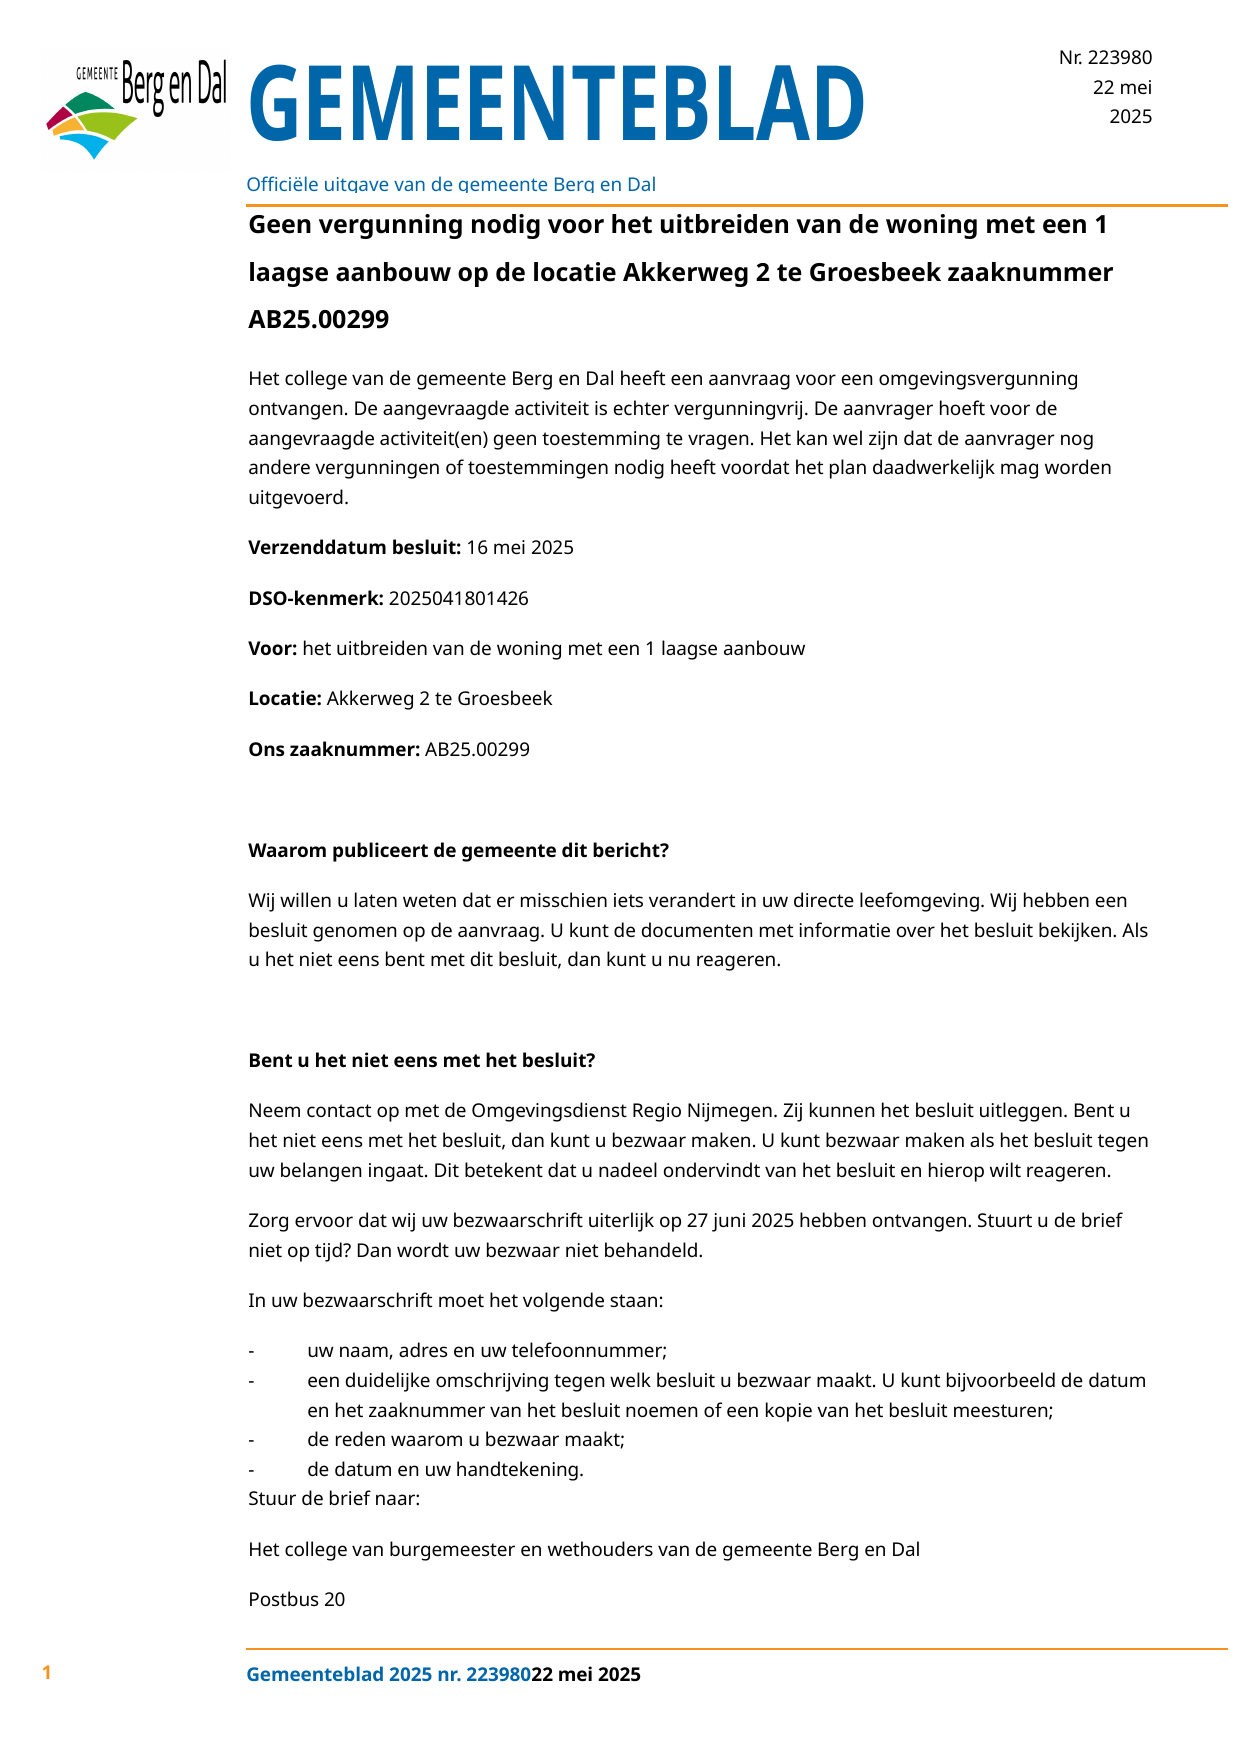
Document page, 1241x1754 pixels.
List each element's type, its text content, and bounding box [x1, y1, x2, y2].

text Bent u het niet eens met het besluit? [248, 1047, 1152, 1073]
list uw naam, adres en uw telefoonnummer; [248, 1338, 1152, 1363]
text Waarom publiceert de gemeente dit bericht? [248, 837, 1152, 862]
text Het college van burgemeester en wethouders van de gemeente Berg en Dal [248, 1536, 1152, 1562]
text Verzenddatum besluit: 16 mei 2025 [248, 534, 1152, 560]
text In uw bezwaarschrift moet het volgende staan: [248, 1287, 1152, 1313]
list een duidelijke omschrijving tegen welk besluit u bezwaar maakt. U kunt bijvoorbeeld de datum en het zaaknummer van het besluit noemen of een kopie van het besluit meesturen; [248, 1367, 1152, 1422]
text Postbus 20 [248, 1586, 1152, 1612]
text Wij willen u laten weten dat er misschien iets verandert in uw directe leefomgeving. Wij hebben een besluit genomen op de aanvraag. U kunt de documenten met informatie over het besluit bekijken. Als u het niet eens bent met dit besluit, dan kunt u nu reageren. [248, 887, 1152, 972]
picture [41, 47, 231, 172]
text Neem contact op met de Omgevingsdienst Regio Nijmegen. Zij kunnen het besluit uitleggen. Bent u het niet eens met het besluit, dan kunt u bezwaar maken. U kunt bezwaar maken als het besluit tegen uw belangen ingaat. Dit betekent dat u nadeel ondervindt van het besluit en hierop wilt reageren. [248, 1098, 1152, 1182]
text Het college van de gemeente Berg en Dal heeft een aanvraag voor een omgevingsvergunning ontvangen. De aangevraagde activiteit is echter vergunningvrij. De aanvrager hoeft voor de aangevraagde activiteit(en) geen toestemming te vragen. Het kan wel zijn dat de aanvrager nog andere vergunningen of toestemmingen nodig heeft voordat het plan daadwerkelijk mag worden uitgevoerd. [248, 366, 1152, 509]
list de datum en uw handtekening. [248, 1456, 1152, 1482]
text DSO-kenmerk: 2025041801426 [248, 585, 1152, 610]
list de reden waarom u bezwaar maakt; [248, 1426, 1152, 1452]
text Stuur de brief naar: [248, 1486, 1152, 1511]
text Ons zaaknummer: AB25.00299 [248, 736, 1152, 762]
text Voor: het uitbreiden van de woning met een 1 laagse aanbouw [248, 635, 1152, 661]
text Zorg ervoor dat wij uw bezwaarschrift uiterlijk op 27 juni 2025 hebben ontvangen. Stuurt u de brief niet op tijd? Dan wordt uw bezwaar niet behandeld. [248, 1207, 1152, 1262]
text Locatie: Akkerweg 2 te Groesbeek [248, 686, 1152, 711]
text Geen vergunning nodig voor het uitbreiden van de woning met een 1 laagse aanbouw op de locatie Akkerweg 2 te Groesbeek zaaknummer AB25.00299 [248, 207, 1152, 336]
